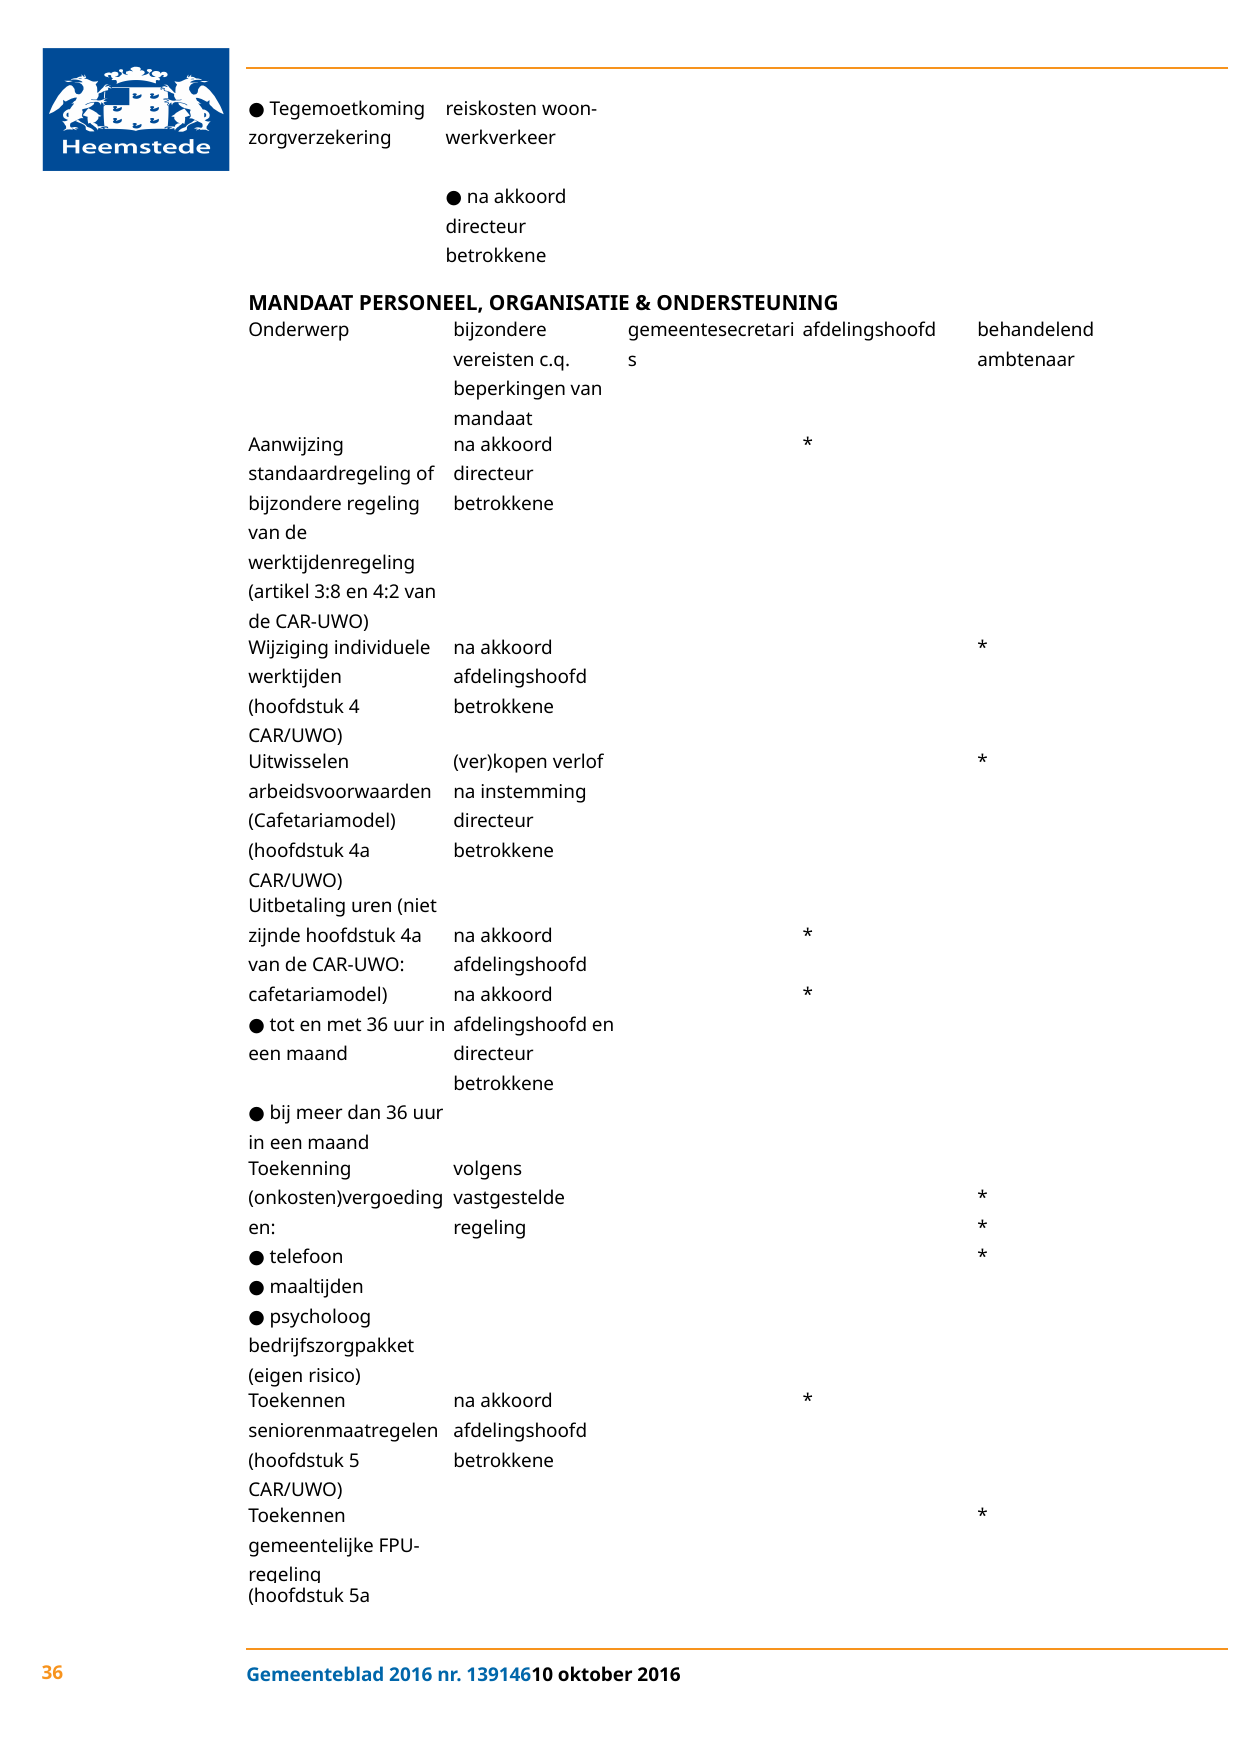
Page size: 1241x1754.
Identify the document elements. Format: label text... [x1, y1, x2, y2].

table_cell Wijziging individuele werktijden (hoofdstuk 4 CAR/UWO) [248, 634, 453, 748]
text MANDAAT PERSONEEL, ORGANISATIE & ONDERSTEUNING [248, 288, 1152, 316]
table_cell [977, 95, 1152, 268]
table_header behandelend ambtenaar [977, 316, 1152, 431]
table_cell [977, 1388, 1152, 1502]
table_cell * [977, 1502, 1152, 1608]
table_cell Toekennen gemeentelijke FPU-regeling (hoofdstuk 5a [248, 1502, 453, 1608]
table_cell Toekenning (onkosten)vergoedingen: ● telefoon ● maaltijden ● psycholoog bedrijfszorgpakket (eigen risico) [248, 1155, 453, 1388]
table_cell [977, 893, 1152, 1155]
table_cell na akkoord afdelingshoofd betrokkene [453, 634, 628, 748]
picture [41, 47, 231, 172]
table_header gemeentesecretaris [628, 316, 802, 431]
table_cell Toekennen seniorenmaatregelen (hoofdstuk 5 CAR/UWO) [248, 1388, 453, 1502]
table_cell * [977, 749, 1152, 892]
table_cell [628, 95, 802, 268]
table_cell * [977, 634, 1152, 748]
table_cell * [802, 1388, 977, 1502]
table_cell [802, 95, 977, 268]
table_cell ● Tegemoetkoming zorgverzekering [248, 95, 445, 268]
table_cell [628, 893, 802, 1155]
table_cell [802, 1502, 977, 1608]
table_cell (ver)kopen verlof na instemming directeur betrokkene [453, 749, 628, 892]
table_cell [628, 1502, 802, 1608]
table_cell volgens vastgestelde regeling [453, 1155, 628, 1388]
table_cell [628, 431, 802, 634]
table_header bijzondere vereisten c.q. beperkingen van mandaat [453, 316, 628, 431]
table_cell Aanwijzing standaardregeling of bijzondere regeling van de werktijdenregeling (artikel 3:8 en 4:2 van de CAR-UWO) [248, 431, 453, 634]
table_cell [802, 1155, 977, 1388]
table_cell na akkoord afdelingshoofd betrokkene [453, 1388, 628, 1502]
table_cell [977, 431, 1152, 634]
table_header Onderwerp [248, 316, 453, 431]
table_cell na akkoord directeur betrokkene [453, 431, 628, 634]
table_cell [628, 634, 802, 748]
table_cell [453, 1502, 628, 1608]
table_cell * [802, 431, 977, 634]
table_cell * * * [977, 1155, 1152, 1388]
table_cell na akkoord afdelingshoofd na akkoord afdelingshoofd en directeur betrokkene [453, 893, 628, 1155]
table_cell * * [802, 893, 977, 1155]
table_cell Uitbetaling uren (niet zijnde hoofdstuk 4a van de CAR-UWO: cafetariamodel) ● tot en met 36 uur in een maand ● bij meer dan 36 uur in een maand [248, 893, 453, 1155]
table_cell reiskosten woon-werkverkeer ● na akkoord directeur betrokkene [445, 95, 628, 268]
table_cell Uitwisselen arbeidsvoorwaarden (Cafetariamodel) (hoofdstuk 4a CAR/UWO) [248, 749, 453, 892]
table_cell [802, 634, 977, 748]
table_cell [628, 1155, 802, 1388]
table_header afdelingshoofd [802, 316, 977, 431]
table_cell [628, 749, 802, 892]
table_cell [628, 1388, 802, 1502]
table_cell [802, 749, 977, 892]
